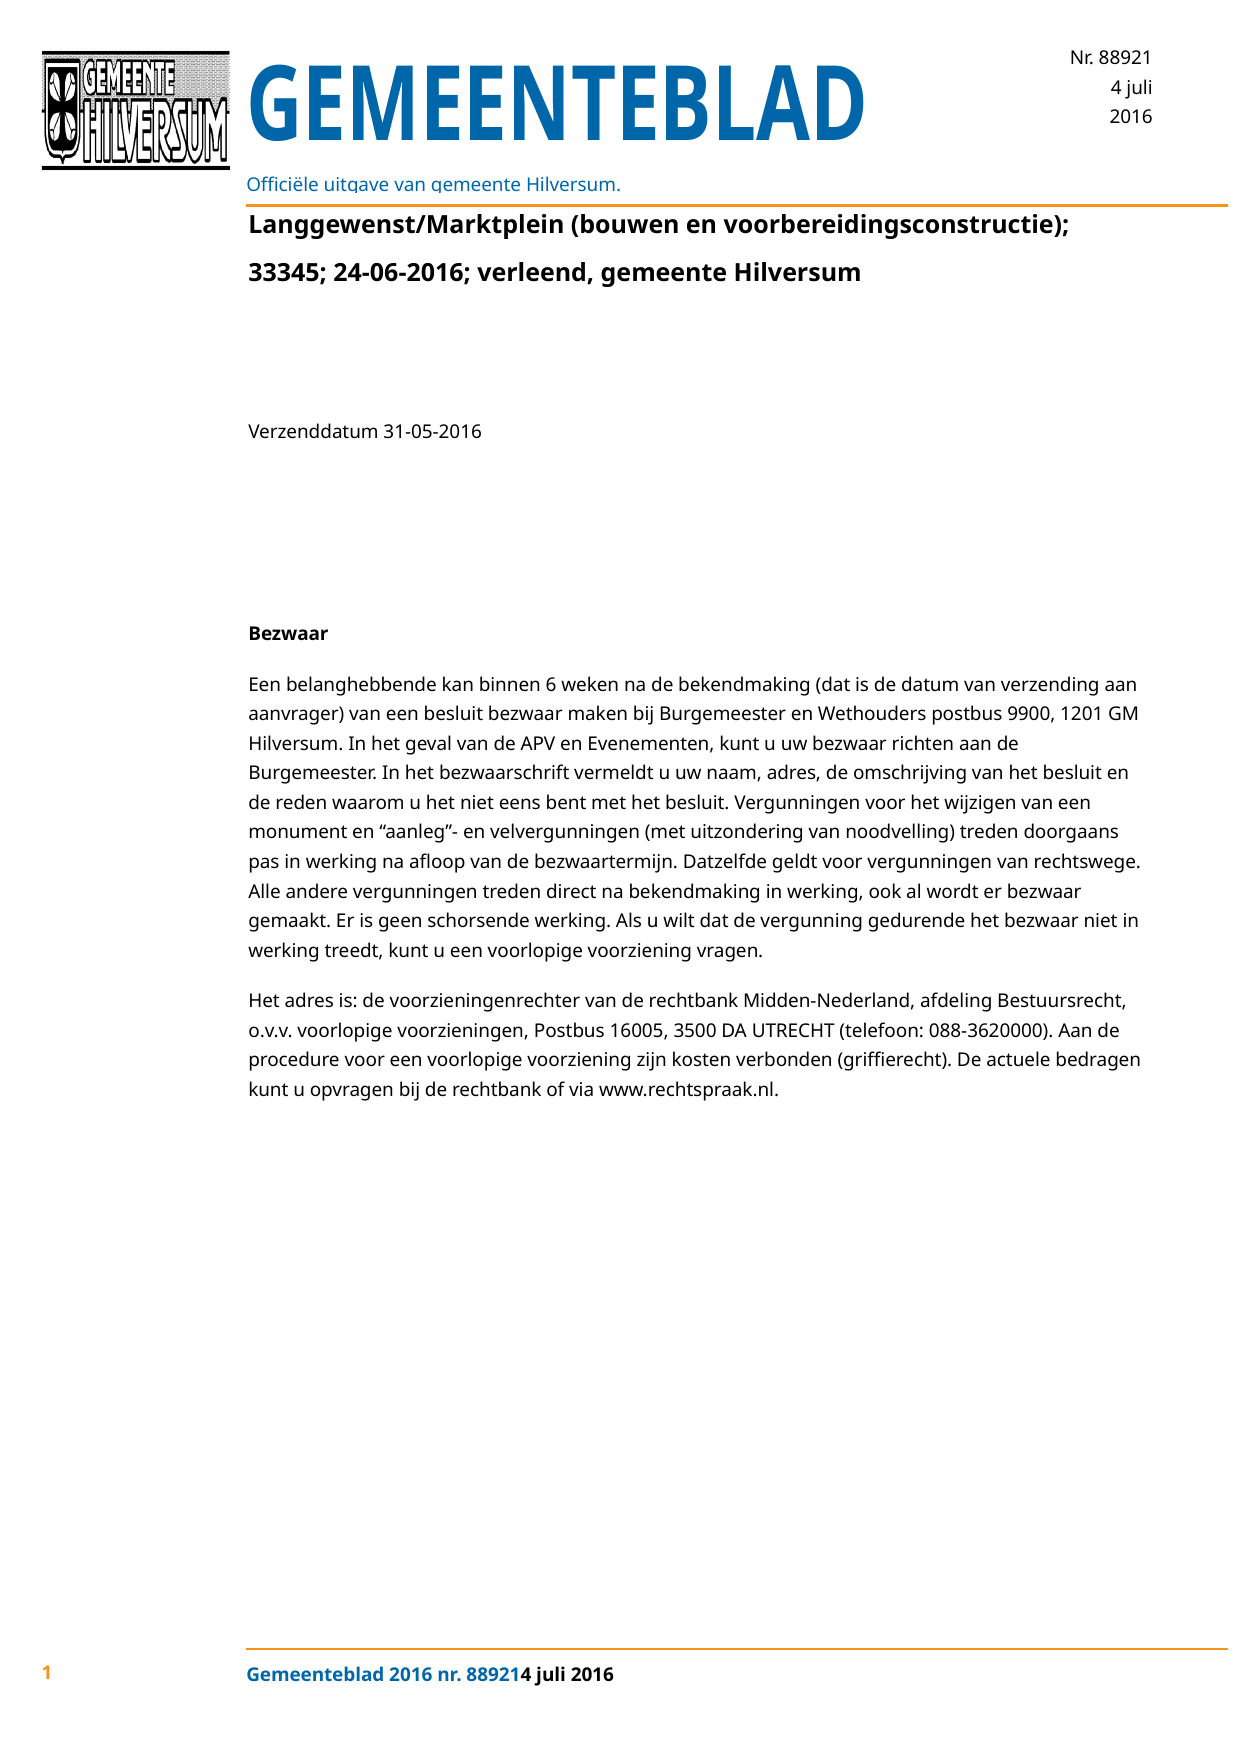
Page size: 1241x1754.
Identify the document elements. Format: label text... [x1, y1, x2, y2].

text Een belanghebbende kan binnen 6 weken na de bekendmaking (dat is de datum van verzending aan aanvrager) van een besluit bezwaar maken bij Burgemeester en Wethouders postbus 9900, 1201 GM Hilversum. In het geval van de APV en Evenementen, kunt u uw bezwaar richten aan de Burgemeester. In het bezwaarschrift vermeldt u uw naam, adres, de omschrijving van het besluit en de reden waarom u het niet eens bent met het besluit. Vergunningen voor het wijzigen van een monument en “aanleg”- en velvergunningen (met uitzondering van noodvelling) treden doorgaans pas in werking na afloop van de bezwaartermijn. Datzelfde geldt voor vergunningen van rechtswege. Alle andere vergunningen treden direct na bekendmaking in werking, ook al wordt er bezwaar gemaakt. Er is geen schorsende werking. Als u wilt dat de vergunning gedurende het bezwaar niet in werking treedt, kunt u een voorlopige voorziening vragen. [248, 671, 1152, 963]
text Verzenddatum 31-05-2016 [248, 419, 1152, 444]
text Bezwaar [248, 620, 1152, 646]
text Het adres is: de voorzieningenrechter van de rechtbank Midden-Nederland, afdeling Bestuursrecht, o.v.v. voorlopige voorzieningen, Postbus 16005, 3500 DA UTRECHT (telefoon: 088-3620000). Aan de procedure voor een voorlopige voorziening zijn kosten verbonden (griffierecht). De actuele bedragen kunt u opvragen bij de rechtbank of via www.rechtspraak.nl. [248, 987, 1152, 1102]
picture [41, 47, 231, 172]
text Langgewenst/Marktplein (bouwen en voorbereidingsconstructie); 33345; 24-06-2016; verleend, gemeente Hilversum [248, 207, 1152, 288]
